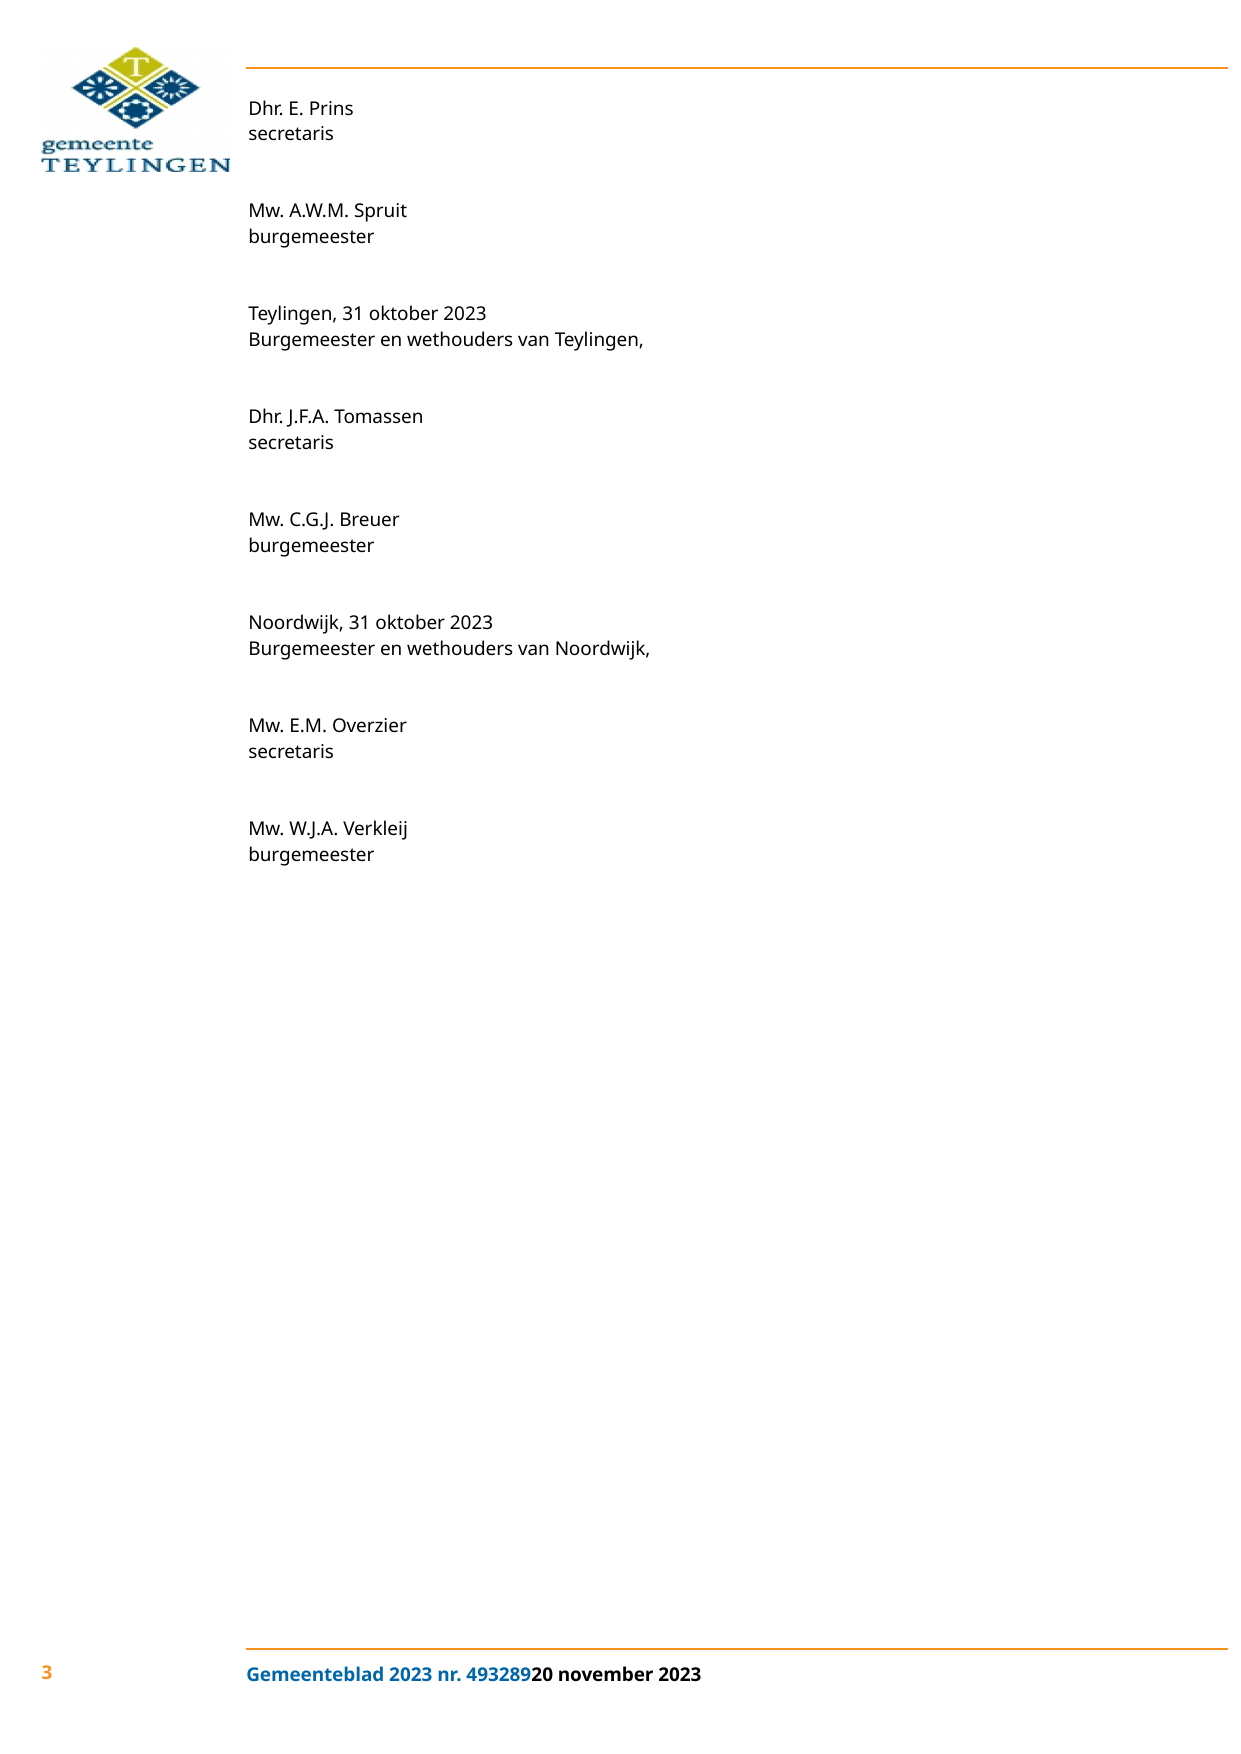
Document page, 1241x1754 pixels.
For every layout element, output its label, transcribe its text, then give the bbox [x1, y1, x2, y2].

picture [41, 47, 231, 172]
text Burgemeester en wethouders van Noordwijk, [248, 635, 1152, 661]
text burgemeester [248, 841, 1152, 867]
text Mw. C.G.J. Breuer [248, 506, 1152, 532]
text secretaris [248, 121, 1152, 146]
text Mw. E.M. Overzier [248, 712, 1152, 738]
text secretaris [248, 738, 1152, 764]
text burgemeester [248, 532, 1152, 558]
text burgemeester [248, 223, 1152, 249]
text Teylingen, 31 oktober 2023 [248, 301, 1152, 326]
text Noordwijk, 31 oktober 2023 [248, 609, 1152, 635]
text secretaris [248, 429, 1152, 455]
text Dhr. J.F.A. Tomassen [248, 403, 1152, 429]
text Mw. A.W.M. Spruit [248, 198, 1152, 223]
text Dhr. E. Prins [248, 95, 1152, 121]
text Mw. W.J.A. Verkleij [248, 815, 1152, 841]
text Burgemeester en wethouders van Teylingen, [248, 326, 1152, 352]
